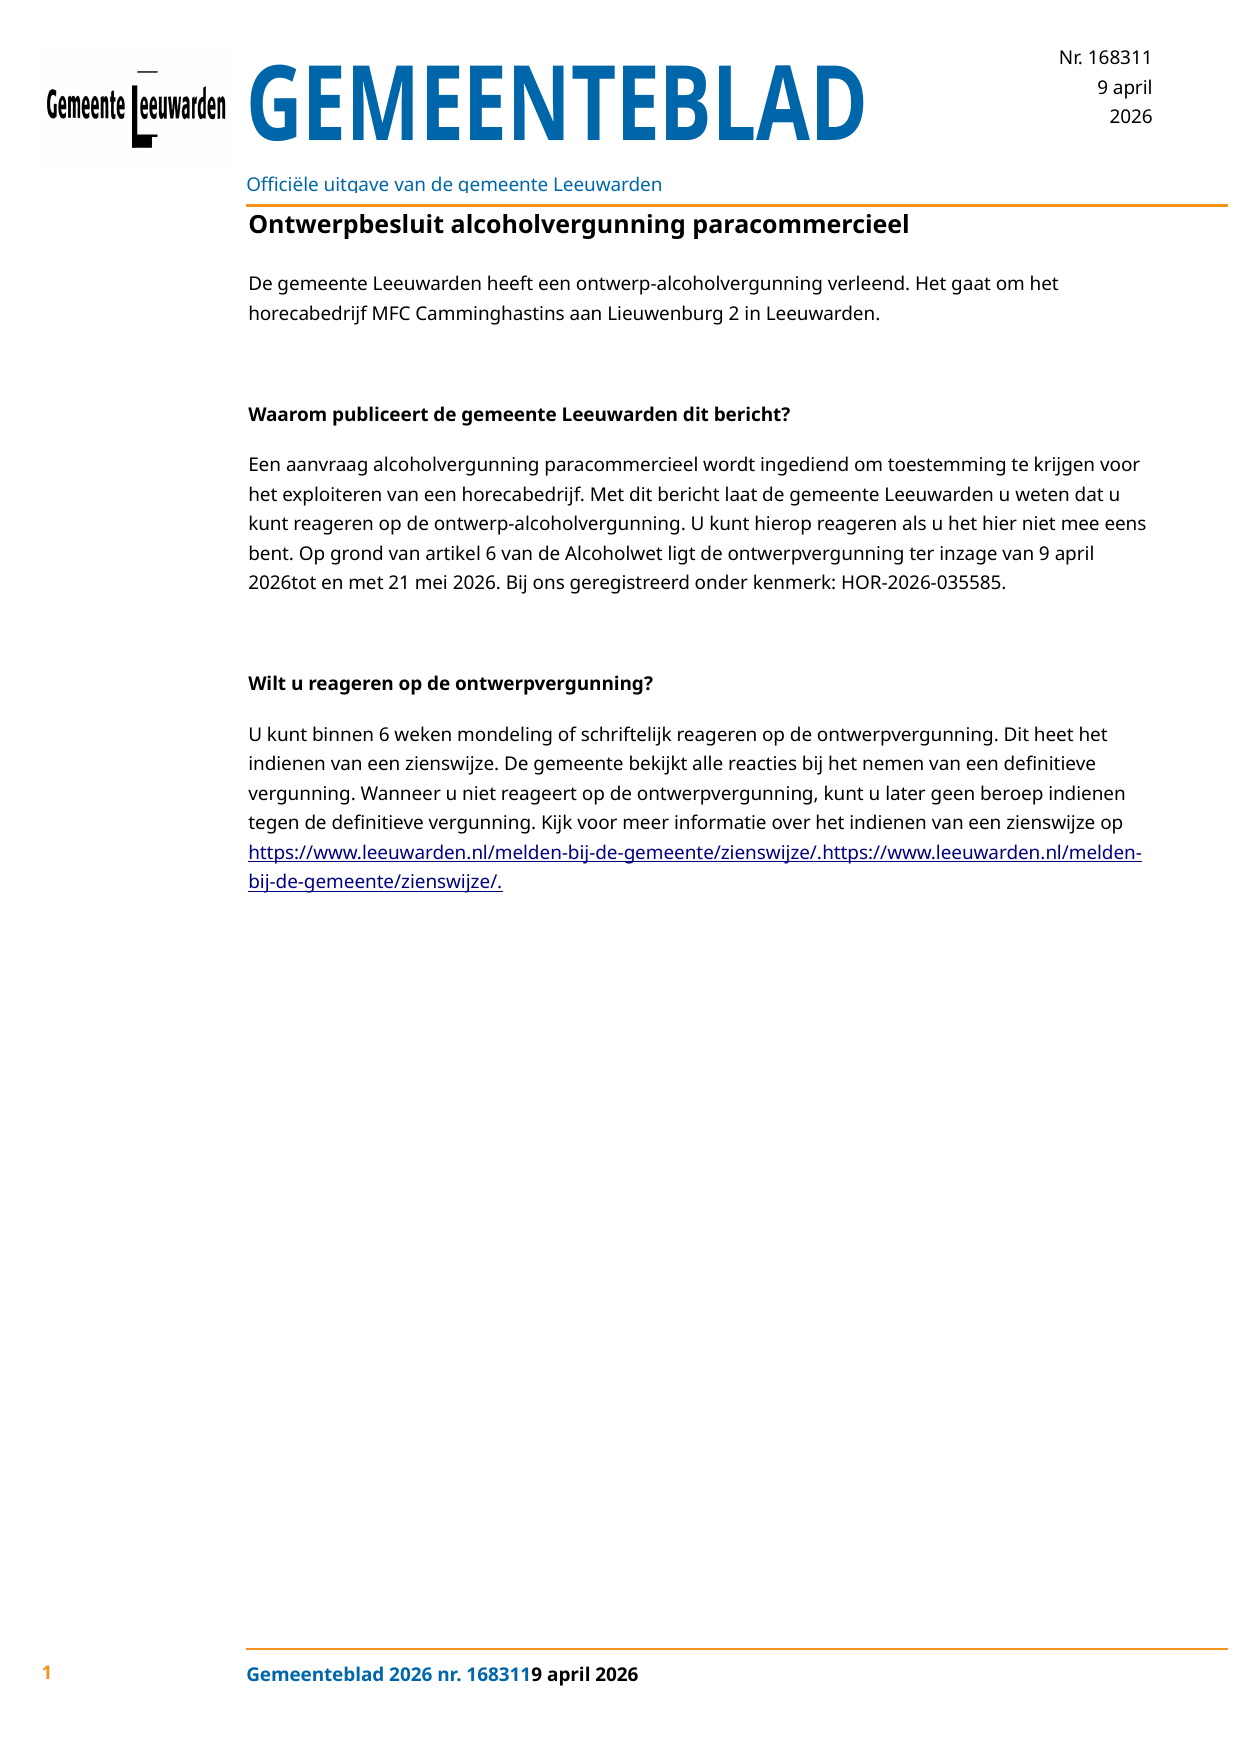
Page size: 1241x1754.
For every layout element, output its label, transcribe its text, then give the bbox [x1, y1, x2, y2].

text De gemeente Leeuwarden heeft een ontwerp-alcoholvergunning verleend. Het gaat om het horecabedrijf MFC Camminghastins aan Lieuwenburg 2 in Leeuwarden. [248, 270, 1152, 326]
text Wilt u reageren op de ontwerpvergunning? [248, 670, 1152, 696]
text Waarom publiceert de gemeente Leeuwarden dit bericht? [248, 401, 1152, 426]
text Ontwerpbesluit alcoholvergunning paracommercieel [248, 207, 1152, 241]
text Een aanvraag alcoholvergunning paracommercieel wordt ingediend om toestemming te krijgen voor het exploiteren van een horecabedrijf. Met dit bericht laat de gemeente Leeuwarden u weten dat u kunt reageren op de ontwerp-alcoholvergunning. U kunt hierop reageren als u het hier niet mee eens bent. Op grond van artikel 6 van de Alcoholwet ligt de ontwerpvergunning ter inzage van 9 april 2026tot en met 21 mei 2026. Bij ons geregistreerd onder kenmerk: HOR-2026-035585. [248, 451, 1152, 595]
text U kunt binnen 6 weken mondeling of schriftelijk reageren op de ontwerpvergunning. Dit heet het indienen van een zienswijze. De gemeente bekijkt alle reacties bij het nemen van een definitieve vergunning. Wanneer u niet reageert op de ontwerpvergunning, kunt u later geen beroep indienen tegen de definitieve vergunning. Kijk voor meer informatie over het indienen van een zienswijze op https://www.leeuwarden.nl/melden-bij-de-gemeente/zienswijze/.https://www.leeuwarden.nl/melden-bij-de-gemeente/zienswijze/. [248, 721, 1152, 894]
picture [41, 47, 231, 172]
